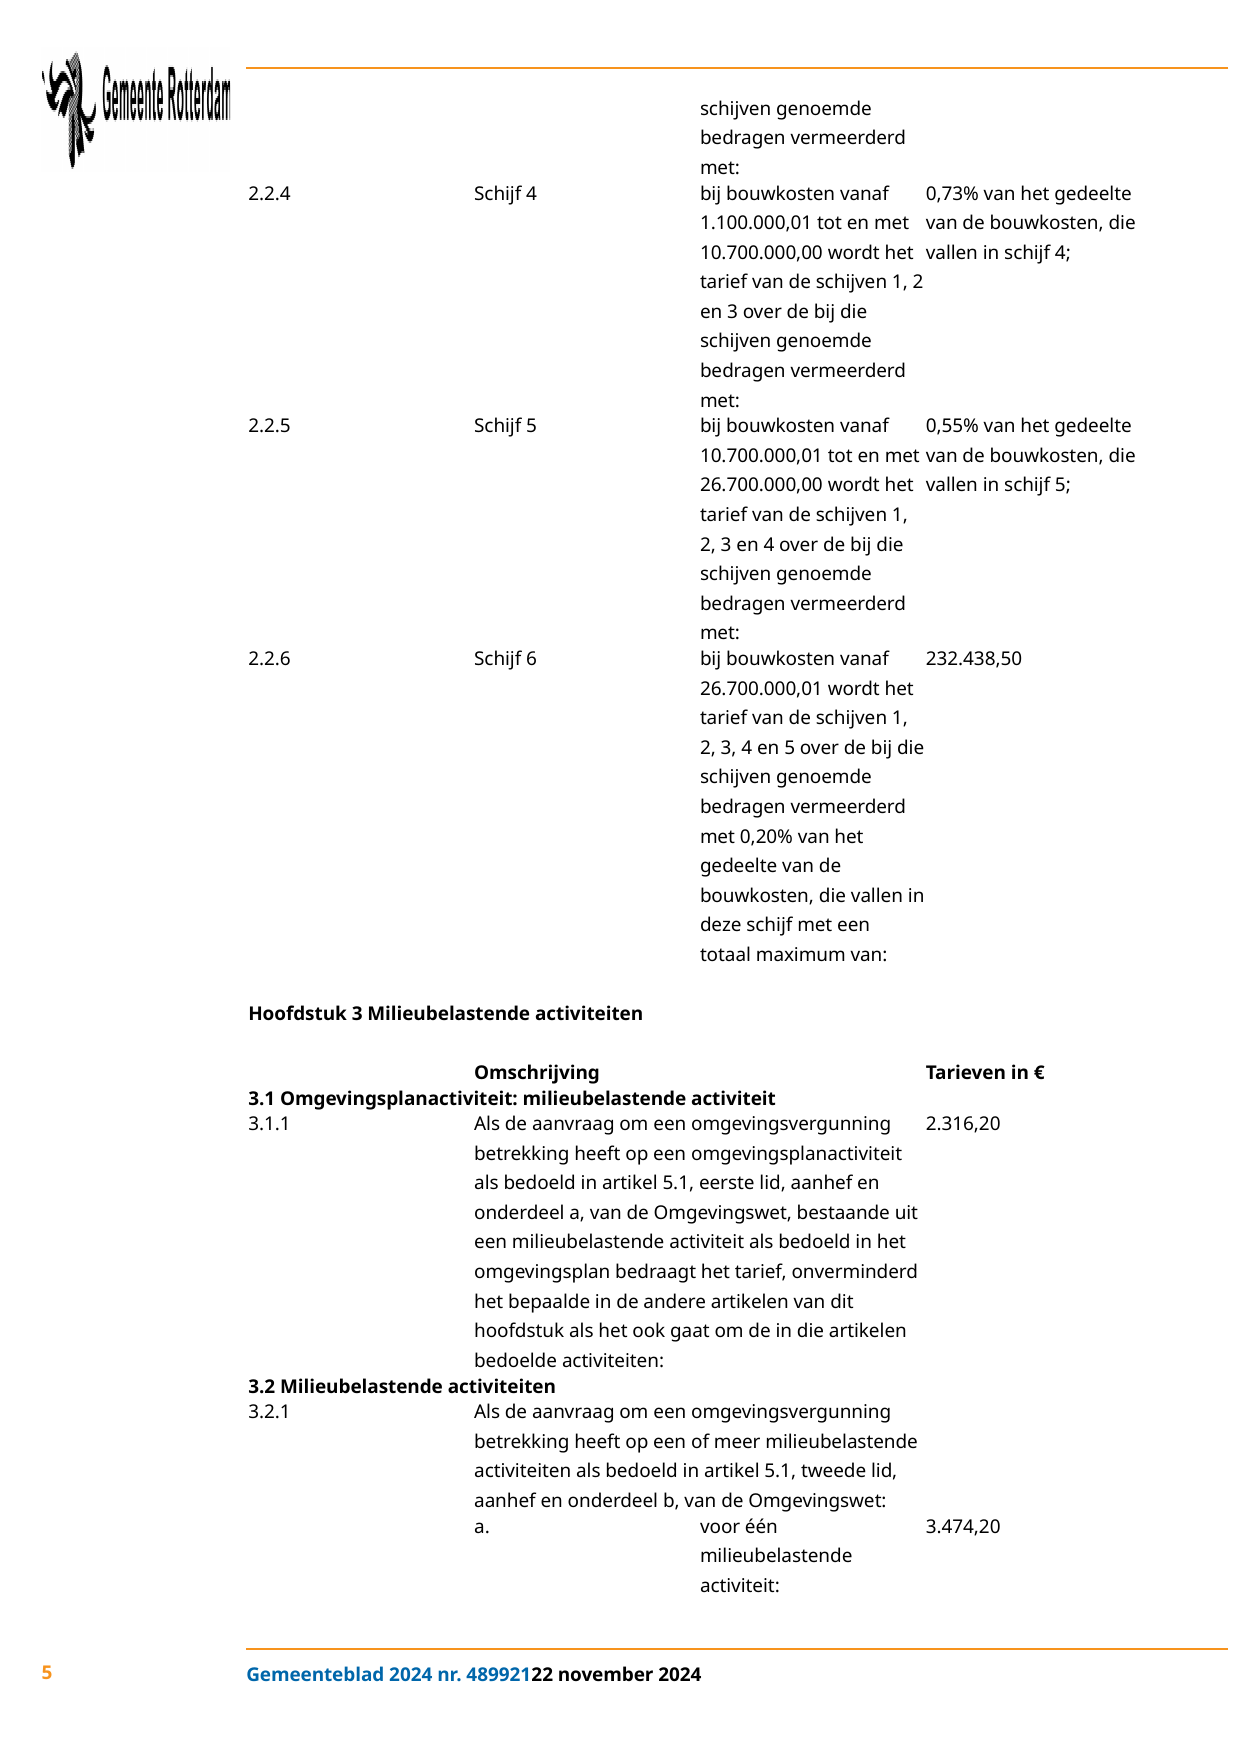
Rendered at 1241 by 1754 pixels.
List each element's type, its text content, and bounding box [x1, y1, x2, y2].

table_cell Schijf 4 [474, 180, 700, 412]
table_cell [248, 95, 474, 180]
table_header [248, 1059, 474, 1085]
table_cell Schijf 5 [474, 413, 700, 645]
table_cell 0,73% van het gedeelte van de bouwkosten, die vallen in schijf 4; [926, 180, 1152, 412]
table_cell Als de aanvraag om een omgevingsvergunning betrekking heeft op een omgevingsplanactiviteit als bedoeld in artikel 5.1, eerste lid, aanhef en onderdeel a, van de Omgevingswet, bestaande uit een milieubelastende activiteit als bedoeld in het omgevingsplan bedraagt het tarief, onverminderd het bepaalde in de andere artikelen van dit hoofdstuk als het ook gaat om de in die artikelen bedoelde activiteiten: [474, 1110, 926, 1373]
table_cell 3.2.1 [248, 1399, 474, 1513]
table_cell bij bouwkosten vanaf 1.100.000,01 tot en met 10.700.000,00 wordt het tarief van de schijven 1, 2 en 3 over de bij die schijven genoemde bedragen vermeerderd met: [700, 180, 926, 412]
table_cell 2.2.6 [248, 645, 474, 967]
table_cell 2.2.4 [248, 180, 474, 412]
table_cell 2.316,20 [926, 1110, 1152, 1373]
table_header Omschrijving [474, 1059, 926, 1085]
table_cell 3.1.1 [248, 1110, 474, 1373]
table_cell voor één milieubelastende activiteit: [700, 1513, 926, 1598]
table_cell 2.2.5 [248, 413, 474, 645]
table_cell [474, 95, 700, 180]
table_cell [926, 1399, 1152, 1513]
table_cell 0,55% van het gedeelte van de bouwkosten, die vallen in schijf 5; [926, 413, 1152, 645]
table_cell a. [474, 1513, 700, 1598]
table_cell bij bouwkosten vanaf 10.700.000,01 tot en met 26.700.000,00 wordt het tarief van de schijven 1, 2, 3 en 4 over de bij die schijven genoemde bedragen vermeerderd met: [700, 413, 926, 645]
table_cell 3.2 Milieubelastende activiteiten [248, 1373, 1152, 1398]
text Hoofdstuk 3 Milieubelastende activiteiten [248, 1000, 1152, 1025]
table_cell schijven genoemde bedragen vermeerderd met: [700, 95, 926, 180]
table_cell bij bouwkosten vanaf 26.700.000,01 wordt het tarief van de schijven 1, 2, 3, 4 en 5 over de bij die schijven genoemde bedragen vermeerderd met 0,20% van het gedeelte van de bouwkosten, die vallen in deze schijf met een totaal maximum van: [700, 645, 926, 967]
table_cell 3.474,20 [926, 1513, 1152, 1598]
table_cell Schijf 6 [474, 645, 700, 967]
table_cell [926, 95, 1152, 180]
table_cell [248, 1513, 474, 1598]
picture [41, 47, 231, 172]
table_header Tarieven in € [926, 1059, 1152, 1085]
table_cell Als de aanvraag om een omgevingsvergunning betrekking heeft op een of meer milieubelastende activiteiten als bedoeld in artikel 5.1, tweede lid, aanhef en onderdeel b, van de Omgevingswet: [474, 1399, 926, 1513]
table_cell 232.438,50 [926, 645, 1152, 967]
table_cell 3.1 Omgevingsplanactiviteit: milieubelastende activiteit [248, 1085, 1152, 1110]
